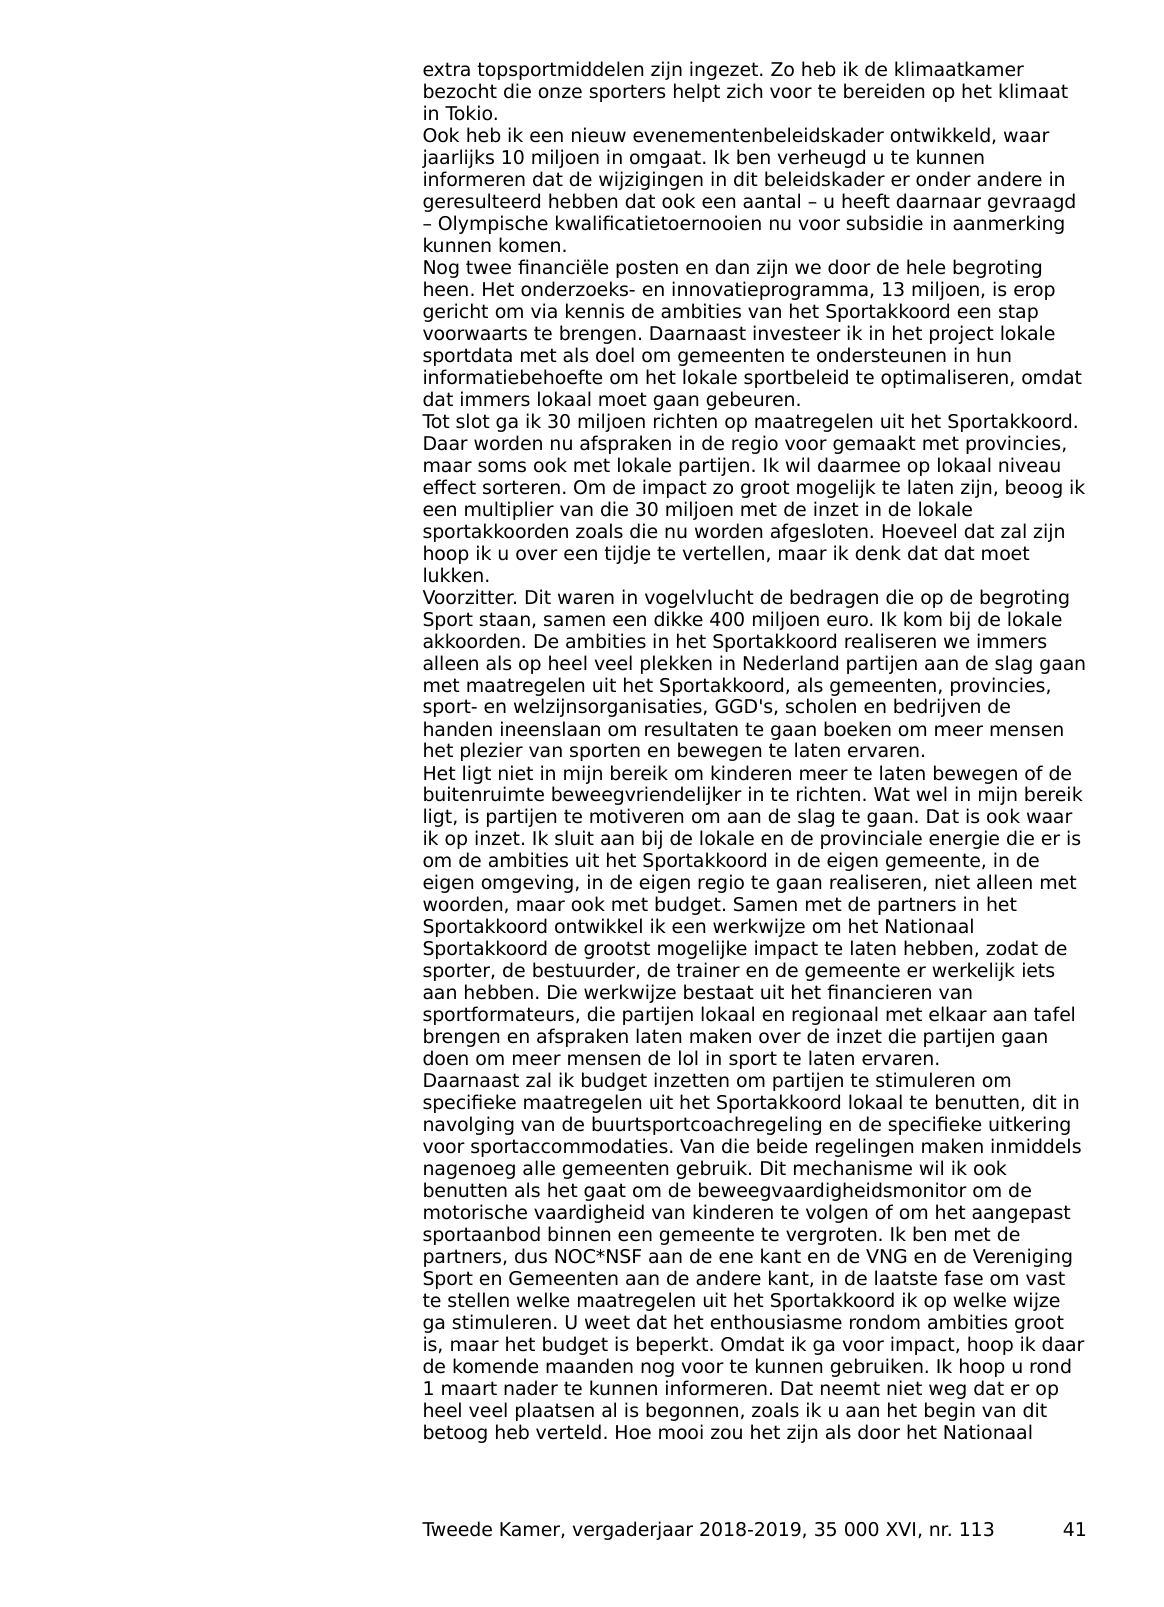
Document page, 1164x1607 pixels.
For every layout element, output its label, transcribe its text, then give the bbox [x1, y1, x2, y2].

text Daarnaast zal ik budget inzetten om partijen te stimuleren om specifieke maatregelen uit het Sportakkoord lokaal te benutten, dit in navolging van de buurtsportcoachregeling en de specifieke uitkering voor sportaccommodaties. Van die beide regelingen maken inmiddels nagenoeg alle gemeenten gebruik. Dit mechanisme wil ik ook benutten als het gaat om de beweegvaardigheidsmonitor om de motorische vaardigheid van kinderen te volgen of om het aangepast sportaanbod binnen een gemeente te vergroten. Ik ben met de partners, dus NOC*NSF aan de ene kant en de VNG en de Vereniging Sport en Gemeenten aan de andere kant, in de laatste fase om vast te stellen welke maatregelen uit het Sportakkoord ik op welke wijze ga stimuleren. U weet dat het enthousiasme rondom ambities groot is, maar het budget is beperkt. Omdat ik ga voor impact, hoop ik daar de komende maanden nog voor te kunnen gebruiken. Ik hoop u rond 1 maart nader te kunnen informeren. Dat neemt niet weg dat er op heel veel plaatsen al is begonnen, zoals ik u aan het begin van dit betoog heb verteld. Hoe mooi zou het zijn als door het Nationaal [422, 1070, 1087, 1444]
text Voorzitter. Dit waren in vogelvlucht de bedragen die op de begroting Sport staan, samen een dikke 400 miljoen euro. Ik kom bij de lokale akkoorden. De ambities in het Sportakkoord realiseren we immers alleen als op heel veel plekken in Nederland partijen aan de slag gaan met maatregelen uit het Sportakkoord, als gemeenten, provincies, sport- en welzijnsorganisaties, GGD's, scholen en bedrijven de handen ineenslaan om resultaten te gaan boeken om meer mensen het plezier van sporten en bewegen te laten ervaren. [422, 587, 1087, 762]
text Tot slot ga ik 30 miljoen richten op maatregelen uit het Sportakkoord. Daar worden nu afspraken in de regio voor gemaakt met provincies, maar soms ook met lokale partijen. Ik wil daarmee op lokaal niveau effect sorteren. Om de impact zo groot mogelijk te laten zijn, beoog ik een multiplier van die 30 miljoen met de inzet in de lokale sportakkoorden zoals die nu worden afgesloten. Hoeveel dat zal zijn hoop ik u over een tijdje te vertellen, maar ik denk dat dat moet lukken. [422, 411, 1087, 587]
text extra topsportmiddelen zijn ingezet. Zo heb ik de klimaatkamer bezocht die onze sporters helpt zich voor te bereiden op het klimaat in Tokio. [422, 59, 1087, 125]
text Nog twee financiële posten en dan zijn we door de hele begroting heen. Het onderzoeks- en innovatieprogramma, 13 miljoen, is erop gericht om via kennis de ambities van het Sportakkoord een stap voorwaarts te brengen. Daarnaast investeer ik in het project lokale sportdata met als doel om gemeenten te ondersteunen in hun informatiebehoefte om het lokale sportbeleid te optimaliseren, omdat dat immers lokaal moet gaan gebeuren. [422, 257, 1087, 411]
text Het ligt niet in mijn bereik om kinderen meer te laten bewegen of de buitenruimte beweegvriendelijker in te richten. Wat wel in mijn bereik ligt, is partijen te motiveren om aan de slag te gaan. Dat is ook waar ik op inzet. Ik sluit aan bij de lokale en de provinciale energie die er is om de ambities uit het Sportakkoord in de eigen gemeente, in de eigen omgeving, in de eigen regio te gaan realiseren, niet alleen met woorden, maar ook met budget. Samen met de partners in het Sportakkoord ontwikkel ik een werkwijze om het Nationaal Sportakkoord de grootst mogelijke impact te laten hebben, zodat de sporter, de bestuurder, de trainer en de gemeente er werkelijk iets aan hebben. Die werkwijze bestaat uit het financieren van sportformateurs, die partijen lokaal en regionaal met elkaar aan tafel brengen en afspraken laten maken over de inzet die partijen gaan doen om meer mensen de lol in sport te laten ervaren. [422, 762, 1087, 1070]
text Ook heb ik een nieuw evenementenbeleidskader ontwikkeld, waar jaarlijks 10 miljoen in omgaat. Ik ben verheugd u te kunnen informeren dat de wijzigingen in dit beleidskader er onder andere in geresulteerd hebben dat ook een aantal – u heeft daarnaar gevraagd – Olympische kwalificatietoernooien nu voor subsidie in aanmerking kunnen komen. [422, 125, 1087, 257]
